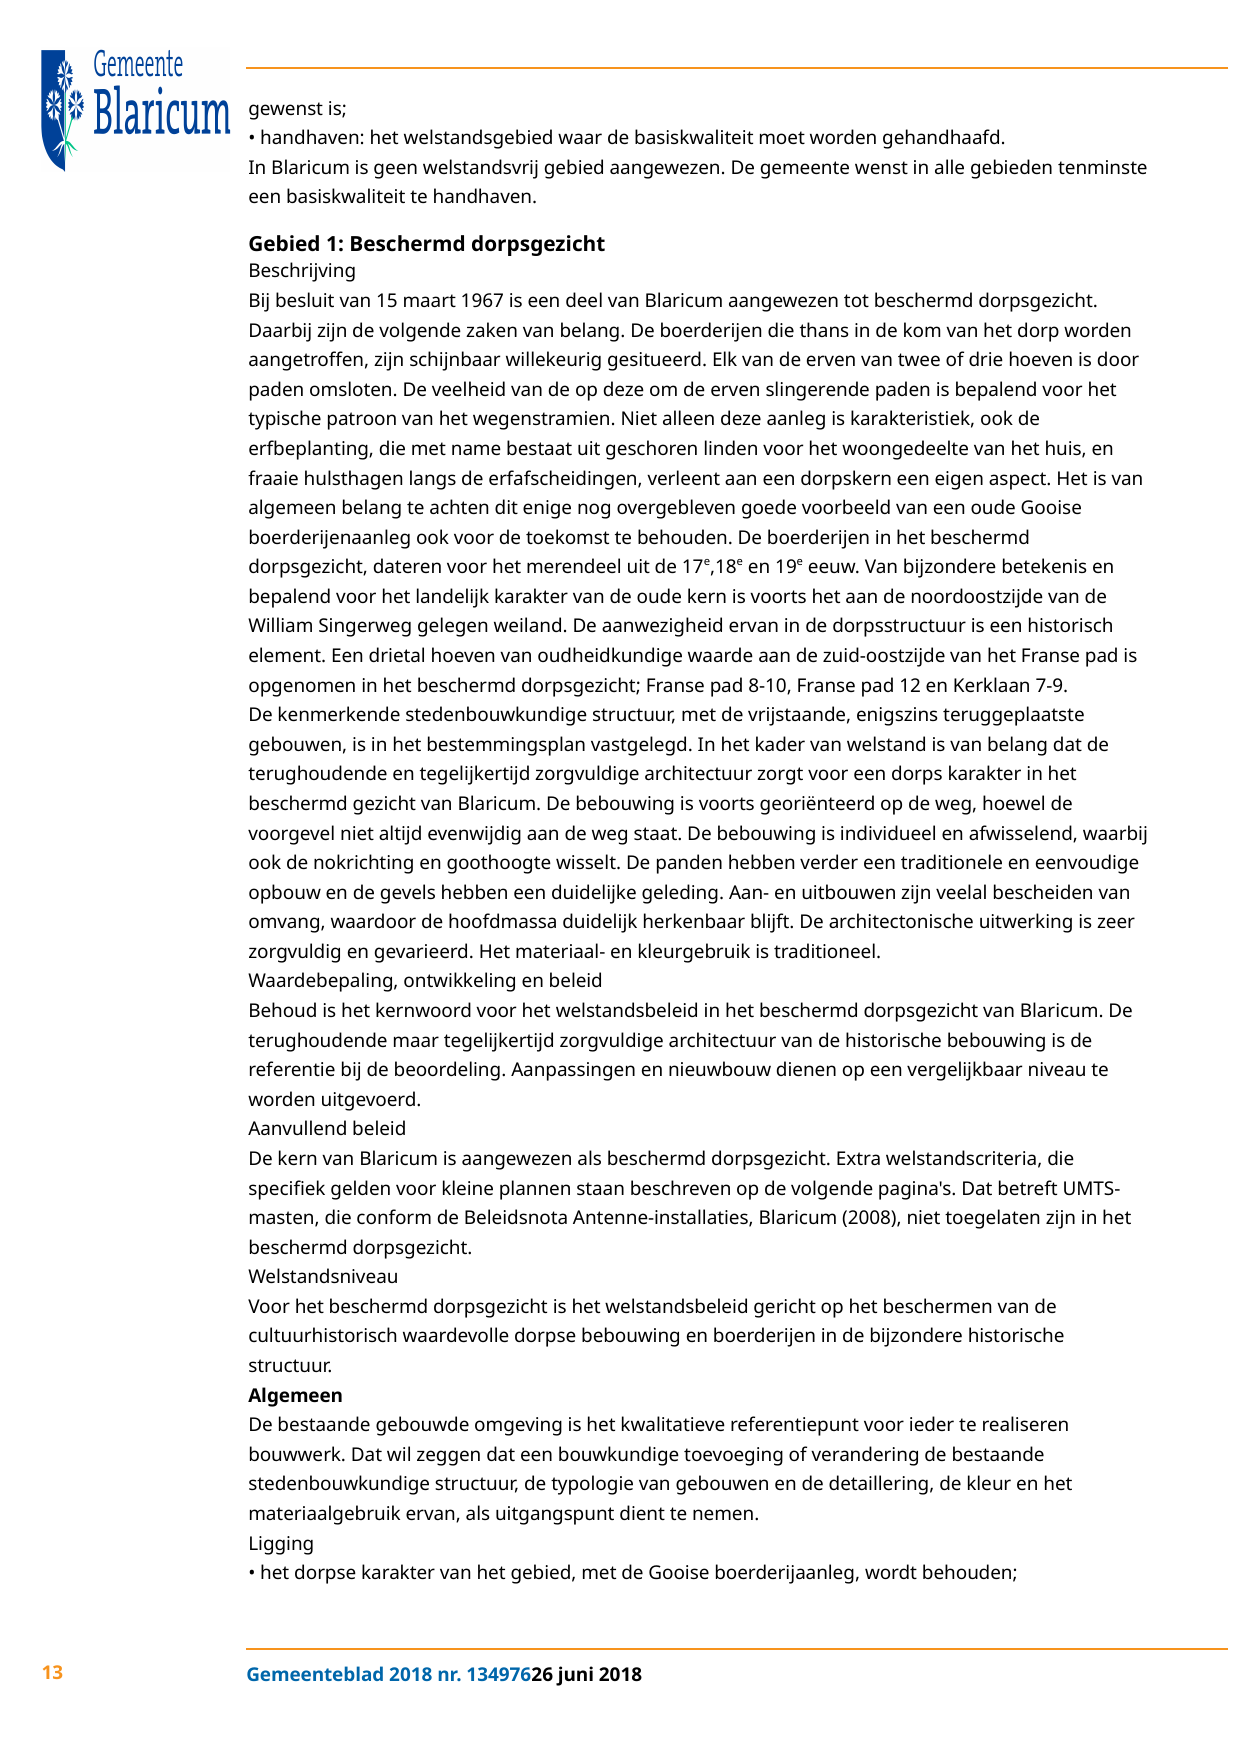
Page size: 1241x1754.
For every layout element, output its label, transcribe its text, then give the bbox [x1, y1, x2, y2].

text De kern van Blaricum is aangewezen als beschermd dorpsgezicht. Extra welstandscriteria, die specifiek gelden voor kleine plannen staan beschreven op de volgende pagina's. Dat betreft UMTS-masten, die conform de Beleidsnota Antenne-installaties, Blaricum (2008), niet toegelaten zijn in het beschermd dorpsgezicht. [248, 1145, 1152, 1259]
text Gebied 1: Beschermd dorpsgezicht [248, 229, 1152, 258]
text Voor het beschermd dorpsgezicht is het welstandsbeleid gericht op het beschermen van de cultuurhistorisch waardevolle dorpse bebouwing en boerderijen in de bijzondere historische structuur. [248, 1293, 1152, 1378]
text Algemeen [248, 1382, 1152, 1407]
picture [41, 47, 231, 172]
text • het dorpse karakter van het gebied, met de Gooise boerderijaanleg, wordt behouden; [248, 1559, 1152, 1585]
text Waardebepaling, ontwikkeling en beleid [248, 968, 1152, 993]
text Aanvullend beleid [248, 1116, 1152, 1141]
text Welstandsniveau [248, 1263, 1152, 1289]
text In Blaricum is geen welstandsvrij gebied aangewezen. De gemeente wenst in alle gebieden tenminste een basiskwaliteit te handhaven. [248, 154, 1152, 209]
text Behoud is het kernwoord voor het welstandsbeleid in het beschermd dorpsgezicht van Blaricum. De terughoudende maar tegelijkertijd zorgvuldige architectuur van de historische bebouwing is de referentie bij de beoordeling. Aanpassingen en nieuwbouw dienen op een vergelijkbaar niveau te worden uitgevoerd. [248, 997, 1152, 1112]
text De kenmerkende stedenbouwkundige structuur, met de vrijstaande, enigszins teruggeplaatste gebouwen, is in het bestemmingsplan vastgelegd. In het kader van welstand is van belang dat de terughoudende en tegelijkertijd zorgvuldige architectuur zorgt voor een dorps karakter in het beschermd gezicht van Blaricum. De bebouwing is voorts georiënteerd op de weg, hoewel de voorgevel niet altijd evenwijdig aan de weg staat. De bebouwing is individueel en afwisselend, waarbij ook de nokrichting en goothoogte wisselt. De panden hebben verder een traditionele en eenvoudige opbouw en de gevels hebben een duidelijke geleding. Aan- en uitbouwen zijn veelal bescheiden van omvang, waardoor de hoofdmassa duidelijk herkenbaar blijft. De architectonische uitwerking is zeer zorgvuldig en gevarieerd. Het materiaal- en kleurgebruik is traditioneel. [248, 701, 1152, 964]
text Ligging [248, 1530, 1152, 1555]
text gewenst is; [248, 95, 1152, 121]
text Beschrijving [248, 258, 1152, 283]
text De bestaande gebouwde omgeving is het kwalitatieve referentiepunt voor ieder te realiseren bouwwerk. Dat wil zeggen dat een bouwkundige toevoeging of verandering de bestaande stedenbouwkundige structuur, de typologie van gebouwen en de detaillering, de kleur en het materiaalgebruik ervan, als uitgangspunt dient te nemen. [248, 1411, 1152, 1526]
text Bij besluit van 15 maart 1967 is een deel van Blaricum aangewezen tot beschermd dorpsgezicht. Daarbij zijn de volgende zaken van belang. De boerderijen die thans in de kom van het dorp worden aangetroffen, zijn schijnbaar willekeurig gesitueerd. Elk van de erven van twee of drie hoeven is door paden omsloten. De veelheid van de op deze om de erven slingerende paden is bepalend voor het typische patroon van het wegenstramien. Niet alleen deze aanleg is karakteristiek, ook de erfbeplanting, die met name bestaat uit geschoren linden voor het woongedeelte van het huis, en fraaie hulsthagen langs de erfafscheidingen, verleent aan een dorpskern een eigen aspect. Het is van algemeen belang te achten dit enige nog overgebleven goede voorbeeld van een oude Gooise boerderijenaanleg ook voor de toekomst te behouden. De boerderijen in het beschermd dorpsgezicht, dateren voor het merendeel uit de 17e,18e en 19e eeuw. Van bijzondere betekenis en bepalend voor het landelijk karakter van de oude kern is voorts het aan de noordoostzijde van de William Singerweg gelegen weiland. De aanwezigheid ervan in de dorpsstructuur is een historisch element. Een drietal hoeven van oudheidkundige waarde aan de zuid-oostzijde van het Franse pad is opgenomen in het beschermd dorpsgezicht; Franse pad 8-10, Franse pad 12 en Kerklaan 7-9. [248, 287, 1152, 697]
text • handhaven: het welstandsgebied waar de basiskwaliteit moet worden gehandhaafd. [248, 124, 1152, 150]
